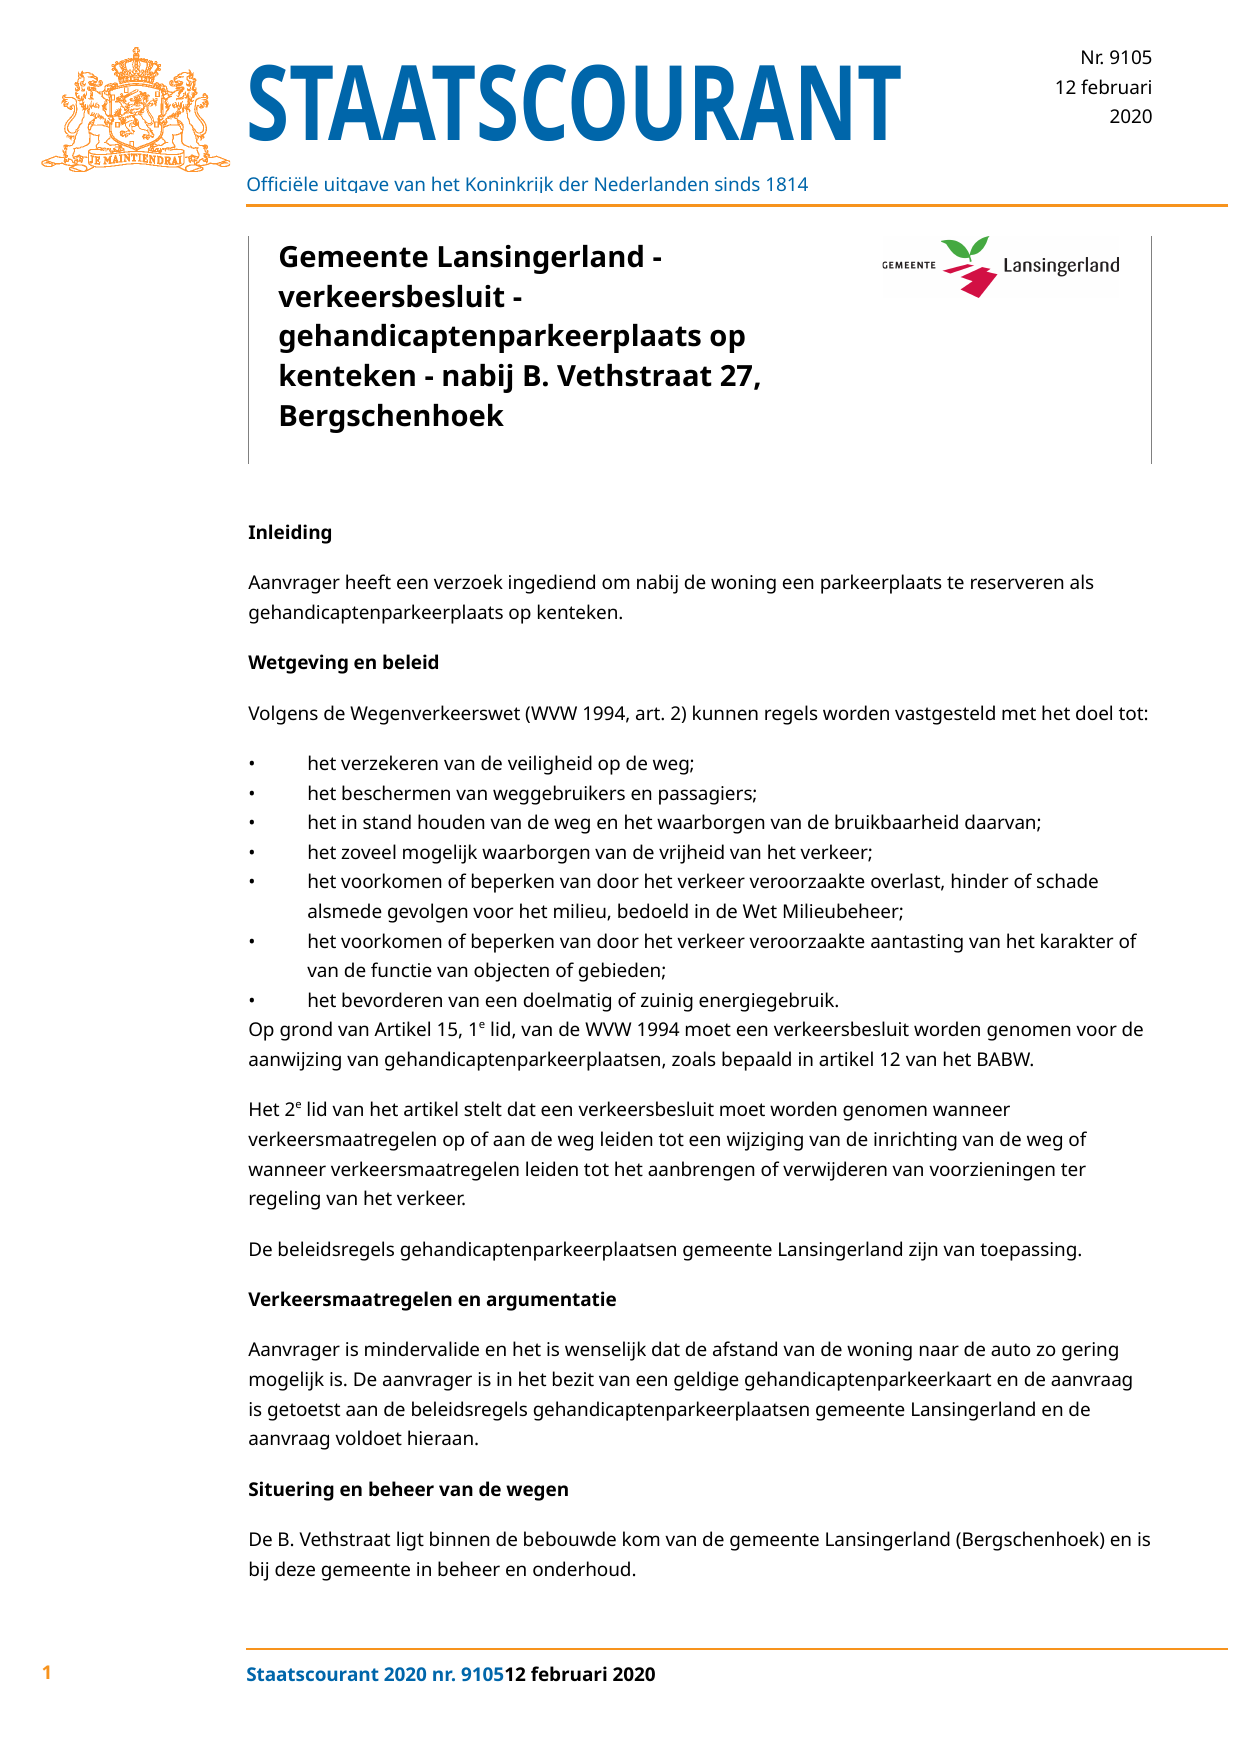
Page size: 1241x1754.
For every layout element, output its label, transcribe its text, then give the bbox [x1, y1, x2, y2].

table_header Gemeente Lansingerland - verkeersbesluit - gehandicaptenparkeerplaats op kenteken - nabij B. Vethstraat 27, Bergschenhoek [249, 236, 850, 464]
text Aanvrager is mindervalide en het is wenselijk dat de afstand van de woning naar de auto zo gering mogelijk is. De aanvrager is in het bezit van een geldige gehandicaptenparkeerkaart en de aanvraag is getoetst aan de beleidsregels gehandicaptenparkeerplaatsen gemeente Lansingerland en de aanvraag voldoet hieraan. [248, 1337, 1152, 1451]
picture [41, 47, 231, 172]
text Op grond van Artikel 15, 1e lid, van de WVW 1994 moet een verkeersbesluit worden genomen voor de aanwijzing van gehandicaptenparkeerplaatsen, zoals bepaald in artikel 12 van het BABW. [248, 1017, 1152, 1072]
list het verzekeren van de veiligheid op de weg; [248, 750, 1152, 776]
list het bevorderen van een doelmatig of zuinig energiegebruik. [248, 987, 1152, 1013]
list het voorkomen of beperken van door het verkeer veroorzaakte aantasting van het karakter of van de functie van objecten of gebieden; [248, 928, 1152, 983]
text De beleidsregels gehandicaptenparkeerplaatsen gemeente Lansingerland zijn van toepassing. [248, 1236, 1152, 1261]
table_header [850, 236, 1151, 464]
picture [882, 236, 1119, 298]
list het zoveel mogelijk waarborgen van de vrijheid van het verkeer; [248, 839, 1152, 865]
list het voorkomen of beperken van door het verkeer veroorzaakte overlast, hinder of schade alsmede gevolgen voor het milieu, bedoeld in de Wet Milieubeheer; [248, 869, 1152, 924]
text De B. Vethstraat ligt bin­nen de be­bouw­de kom van de ge­meente Lansingerland (Bergschenhoek) en is bij deze ge­meente in beheer en onderhoud. [248, 1526, 1152, 1581]
text Verkeersmaatregelen en argumentatie [248, 1286, 1152, 1312]
text Volgens de Wegenverkeerswet (WVW 1994, art. 2) kunnen regels worden vastgesteld met het doel tot: [248, 700, 1152, 726]
text Aanvrager heeft een verzoek ingediend om nabij de woning een parkeerplaats te reserveren als gehandicaptenparkeerplaats op kenteken. [248, 569, 1152, 625]
list het in stand houden van de weg en het waarborgen van de bruikbaarheid daarvan; [248, 809, 1152, 835]
text Inleiding [248, 519, 1152, 545]
list het beschermen van weggebruikers en passagiers; [248, 780, 1152, 806]
text Het 2e lid van het artikel stelt dat een verkeersbesluit moet worden genomen wanneer verkeersmaatregelen op of aan de weg leiden tot een wijziging van de inrichting van de weg of wanneer verkeersmaatregelen leiden tot het aanbrengen of verwijderen van voorzieningen ter regeling van het verkeer. [248, 1097, 1152, 1211]
text Situering en beheer van de wegen [248, 1476, 1152, 1501]
text Wetgeving en beleid [248, 649, 1152, 675]
